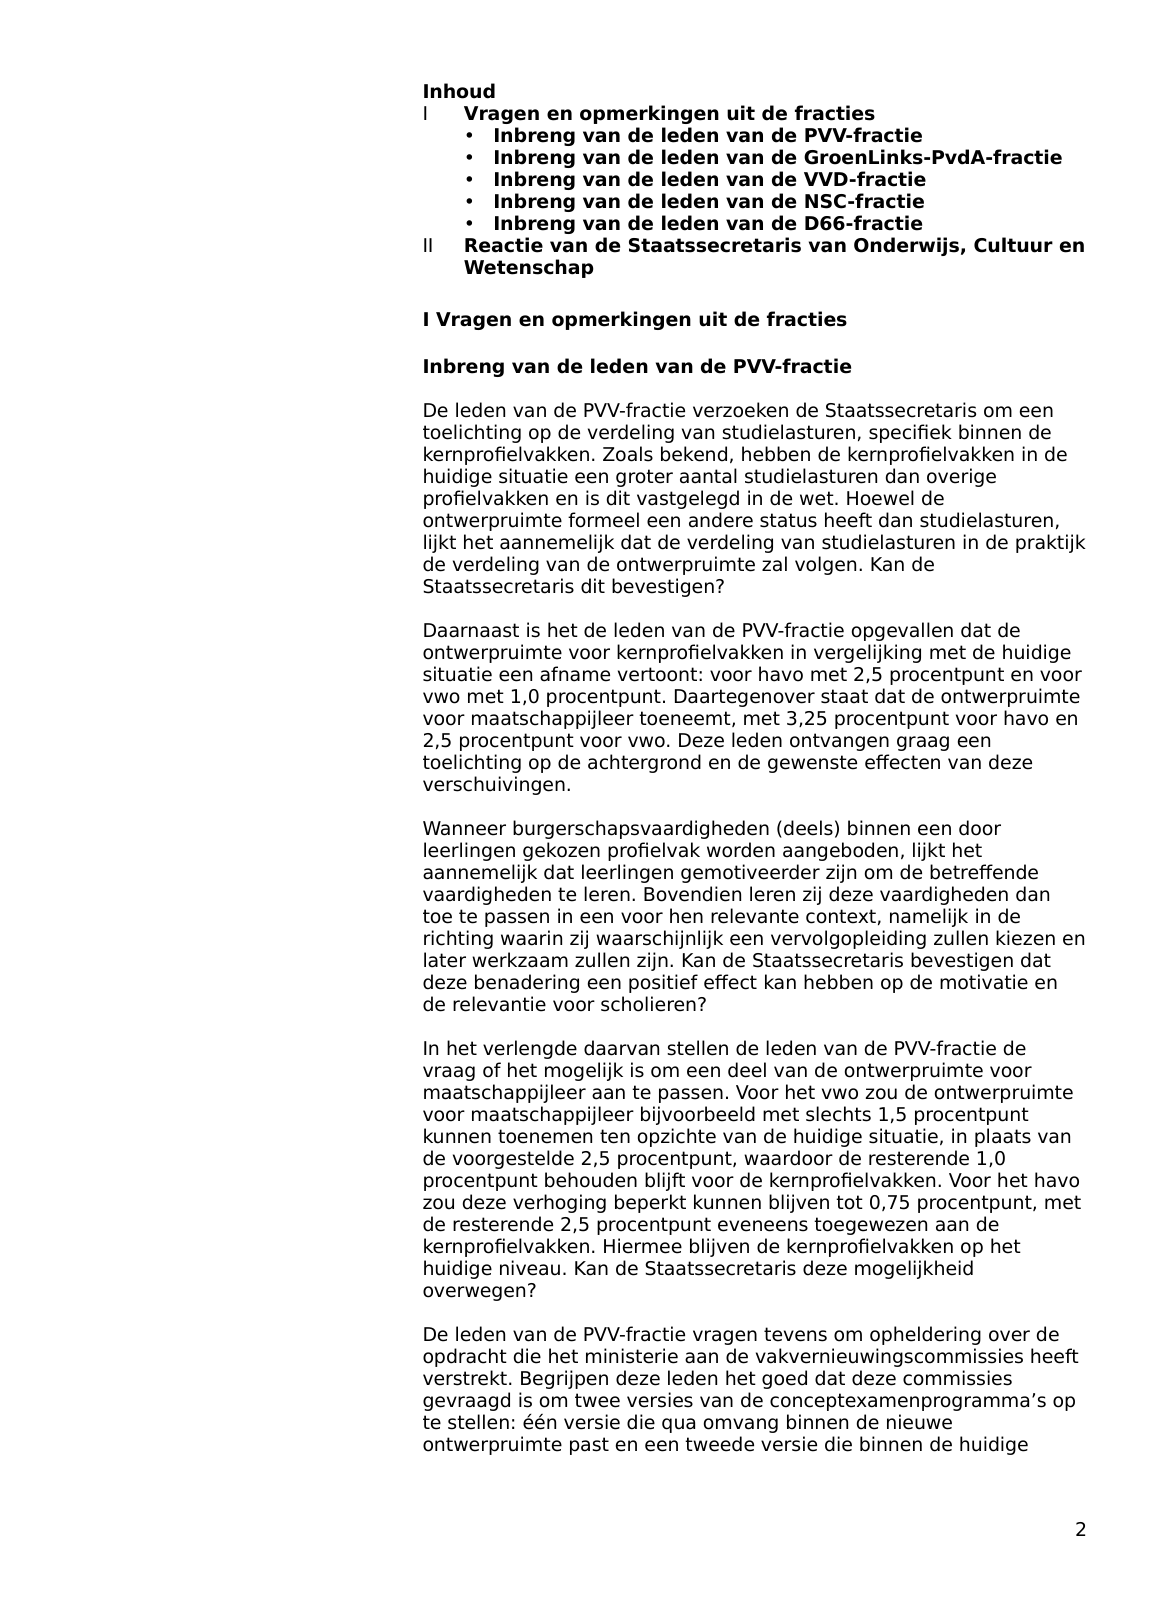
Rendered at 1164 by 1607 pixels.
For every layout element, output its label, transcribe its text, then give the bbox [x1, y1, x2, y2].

text Wanneer burgerschapsvaardigheden (deels) binnen een door leerlingen gekozen profielvak worden aangeboden, lijkt het aannemelijk dat leerlingen gemotiveerder zijn om de betreffende vaardigheden te leren. Bovendien leren zij deze vaardigheden dan toe te passen in een voor hen relevante context, namelijk in de richting waarin zij waarschijnlijk een vervolgopleiding zullen kiezen en later werkzaam zullen zijn. Kan de Staatssecretaris bevestigen dat deze benadering een positief effect kan hebben op de motivatie en de relevantie voor scholieren? [422, 818, 1087, 1016]
text • Inbreng van de leden van de D66-fractie [464, 213, 1087, 235]
text • Inbreng van de leden van de VVD-fractie [464, 169, 1087, 191]
subtitle Inhoud [422, 81, 1087, 103]
text De leden van de PVV-fractie verzoeken de Staatssecretaris om een toelichting op de verdeling van studielasturen, specifiek binnen de kernprofielvakken. Zoals bekend, hebben de kernprofielvakken in de huidige situatie een groter aantal studielasturen dan overige profielvakken en is dit vastgelegd in de wet. Hoewel de ontwerpruimte formeel een andere status heeft dan studielasturen, lijkt het aannemelijk dat de verdeling van studielasturen in de praktijk de verdeling van de ontwerpruimte zal volgen. Kan de Staatssecretaris dit bevestigen? [422, 400, 1087, 598]
text De leden van de PVV-fractie vragen tevens om opheldering over de opdracht die het ministerie aan de vakvernieuwingscommissies heeft verstrekt. Begrijpen deze leden het goed dat deze commissies gevraagd is om twee versies van de conceptexamenprogramma’s op te stellen: één versie die qua omvang binnen de nieuwe ontwerpruimte past en een tweede versie die binnen de huidige [422, 1324, 1087, 1456]
subtitle Inbreng van de leden van de PVV-fractie [422, 356, 1087, 378]
text • Inbreng van de leden van de GroenLinks-PvdA-fractie [464, 147, 1087, 169]
text Daarnaast is het de leden van de PVV-fractie opgevallen dat de ontwerpruimte voor kernprofielvakken in vergelijking met de huidige situatie een afname vertoont: voor havo met 2,5 procentpunt en voor vwo met 1,0 procentpunt. Daartegenover staat dat de ontwerpruimte voor maatschappijleer toeneemt, met 3,25 procentpunt voor havo en 2,5 procentpunt voor vwo. Deze leden ontvangen graag een toelichting op de achtergrond en de gewenste effecten van deze verschuivingen. [422, 620, 1087, 796]
text In het verlengde daarvan stellen de leden van de PVV-fractie de vraag of het mogelijk is om een deel van de ontwerpruimte voor maatschappijleer aan te passen. Voor het vwo zou de ontwerpruimte voor maatschappijleer bijvoorbeeld met slechts 1,5 procentpunt kunnen toenemen ten opzichte van de huidige situatie, in plaats van de voorgestelde 2,5 procentpunt, waardoor de resterende 1,0 procentpunt behouden blijft voor de kernprofielvakken. Voor het havo zou deze verhoging beperkt kunnen blijven tot 0,75 procentpunt, met de resterende 2,5 procentpunt eveneens toegewezen aan de kernprofielvakken. Hiermee blijven de kernprofielvakken op het huidige niveau. Kan de Staatssecretaris deze mogelijkheid overwegen? [422, 1038, 1087, 1302]
text • Inbreng van de leden van de NSC-fractie [464, 191, 1087, 213]
subtitle I Vragen en opmerkingen uit de fracties [422, 309, 1087, 331]
text II Reactie van de Staatssecretaris van Onderwijs, Cultuur en Wetenschap [422, 235, 1087, 279]
text I Vragen en opmerkingen uit de fracties [422, 103, 1087, 125]
text • Inbreng van de leden van de PVV-fractie [464, 125, 1087, 147]
